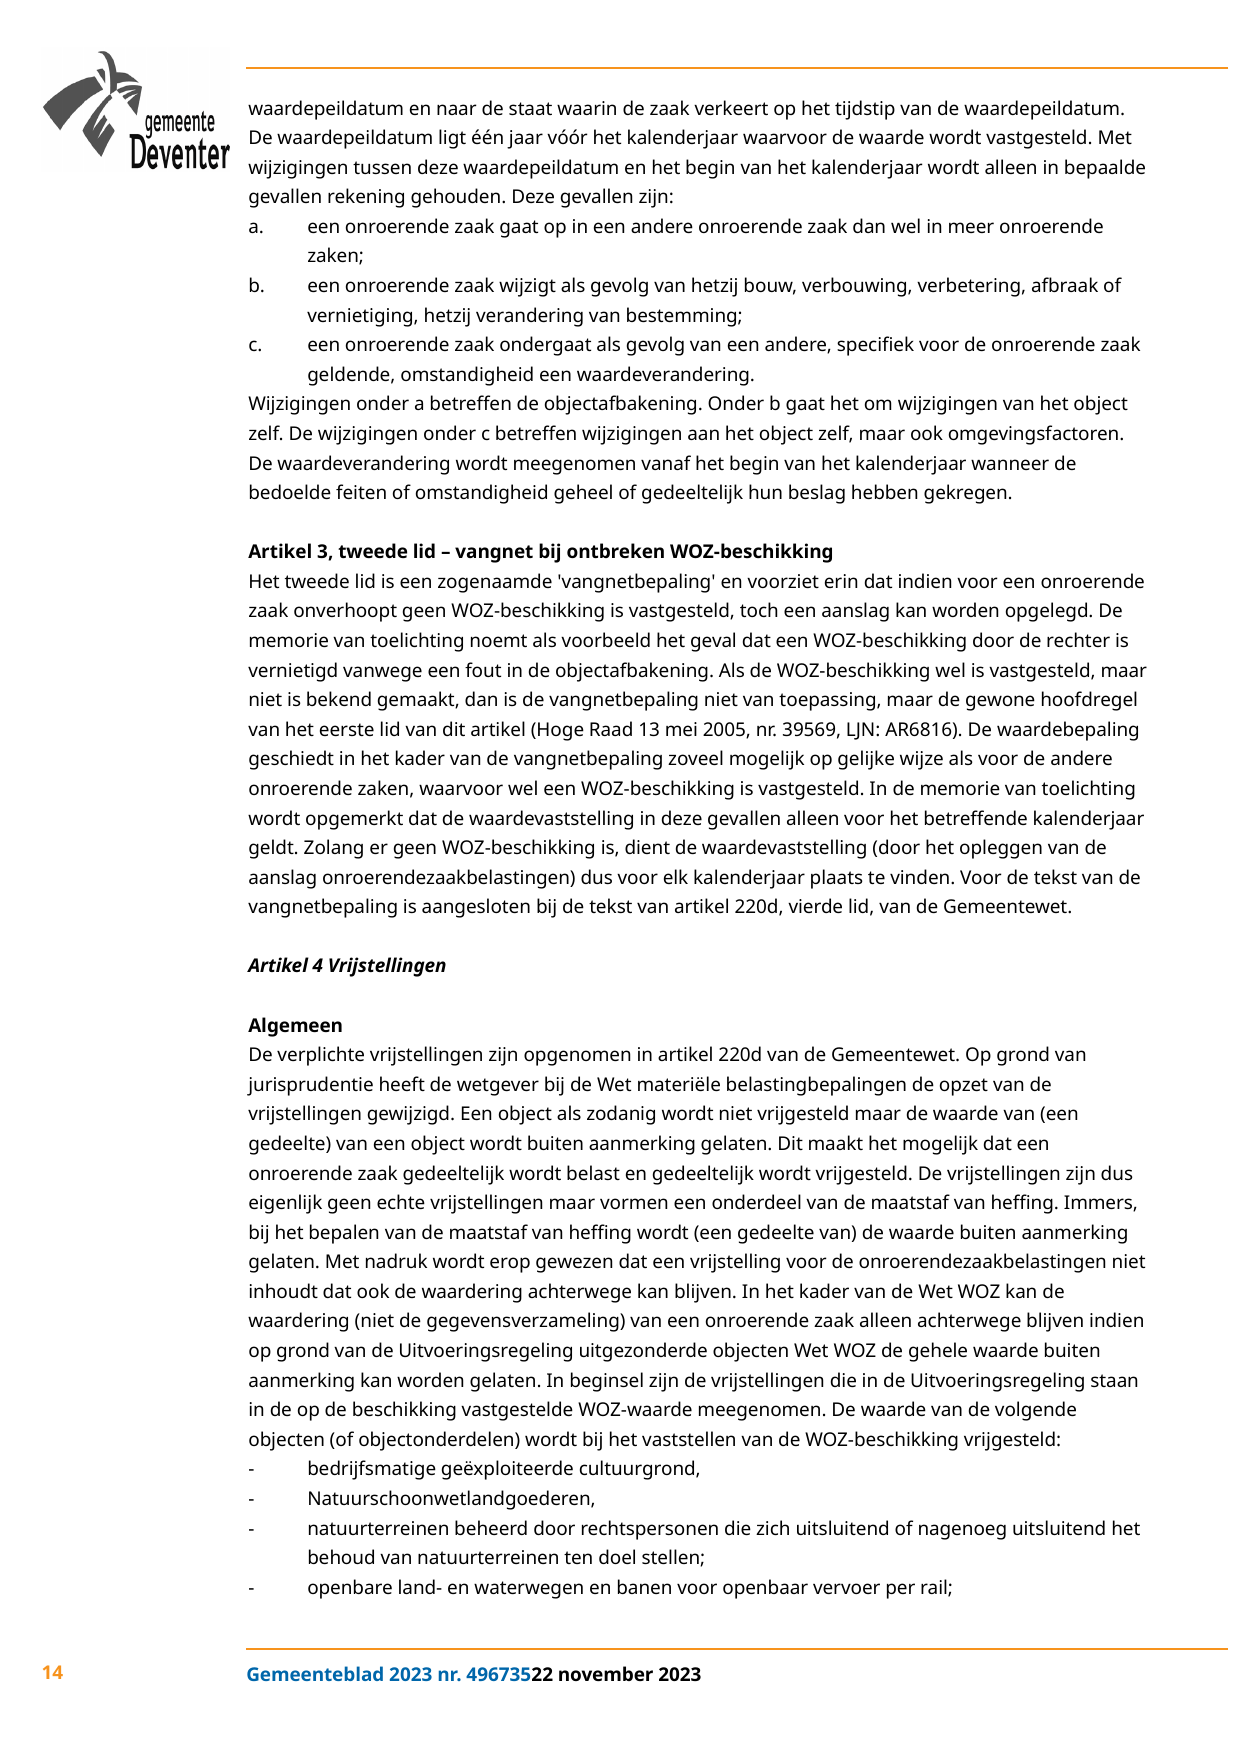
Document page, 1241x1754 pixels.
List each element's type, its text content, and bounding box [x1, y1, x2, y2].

list een onroerende zaak ondergaat als gevolg van een andere, specifiek voor de onroerende zaak geldende, omstandigheid een waardeverandering. [248, 331, 1152, 387]
text Artikel 3, tweede lid – vangnet bij ontbreken WOZ-beschikking [248, 538, 1152, 564]
list een onroerende zaak wijzigt als gevolg van hetzij bouw, verbouwing, verbetering, afbraak of vernietiging, hetzij verandering van bestemming; [248, 272, 1152, 328]
picture [41, 47, 231, 172]
list een onroerende zaak gaat op in een andere onroerende zaak dan wel in meer onroerende zaken; [248, 213, 1152, 268]
text waardepeildatum en naar de staat waarin de zaak verkeert op het tijdstip van de waardepeildatum. De waardepeildatum ligt één jaar vóór het kalenderjaar waarvoor de waarde wordt vastgesteld. Met wijzigingen tussen deze waardepeildatum en het begin van het kalenderjaar wordt alleen in bepaalde gevallen rekening gehouden. Deze gevallen zijn: [248, 95, 1152, 209]
list openbare land- en waterwegen en banen voor openbaar vervoer per rail; [248, 1574, 1152, 1600]
text Het tweede lid is een zogenaamde 'vangnetbepaling' en voorziet erin dat indien voor een onroerende zaak onverhoopt geen WOZ-beschikking is vastgesteld, toch een aanslag kan worden opgelegd. De memorie van toelichting noemt als voorbeeld het geval dat een WOZ-beschikking door de rechter is vernietigd vanwege een fout in de objectafbakening. Als de WOZ-beschikking wel is vastgesteld, maar niet is bekend gemaakt, dan is de vangnetbepaling niet van toepassing, maar de gewone hoofdregel van het eerste lid van dit artikel (Hoge Raad 13 mei 2005, nr. 39569, LJN: AR6816). De waardebepaling geschiedt in het kader van de vangnetbepaling zoveel mogelijk op gelijke wijze als voor de andere onroerende zaken, waarvoor wel een WOZ-beschikking is vastgesteld. In de memorie van toelichting wordt opgemerkt dat de waardevaststelling in deze gevallen alleen voor het betreffende kalenderjaar geldt. Zolang er geen WOZ-beschikking is, dient de waardevaststelling (door het opleggen van de aanslag onroerendezaakbelastingen) dus voor elk kalenderjaar plaats te vinden. Voor de tekst van de vangnetbepaling is aangesloten bij de tekst van artikel 220d, vierde lid, van de Gemeentewet. [248, 568, 1152, 919]
list bedrijfsmatige geëxploiteerde cultuurgrond, [248, 1456, 1152, 1481]
list Natuurschoonwetlandgoederen, [248, 1485, 1152, 1511]
list natuurterreinen beheerd door rechtspersonen die zich uitsluitend of nagenoeg uitsluitend het behoud van natuurterreinen ten doel stellen; [248, 1515, 1152, 1570]
text De verplichte vrijstellingen zijn opgenomen in artikel 220d van de Gemeentewet. Op grond van jurisprudentie heeft de wetgever bij de Wet materiële belastingbepalingen de opzet van de vrijstellingen gewijzigd. Een object als zodanig wordt niet vrijgesteld maar de waarde van (een gedeelte) van een object wordt buiten aanmerking gelaten. Dit maakt het mogelijk dat een onroerende zaak gedeeltelijk wordt belast en gedeeltelijk wordt vrijgesteld. De vrijstellingen zijn dus eigenlijk geen echte vrijstellingen maar vormen een onderdeel van de maatstaf van heffing. Immers, bij het bepalen van de maatstaf van heffing wordt (een gedeelte van) de waarde buiten aanmerking gelaten. Met nadruk wordt erop gewezen dat een vrijstelling voor de onroerendezaakbelastingen niet inhoudt dat ook de waardering achterwege kan blijven. In het kader van de Wet WOZ kan de waardering (niet de gegevensverzameling) van een onroerende zaak alleen achterwege blijven indien op grond van de Uitvoeringsregeling uitgezonderde objecten Wet WOZ de gehele waarde buiten aanmerking kan worden gelaten. In beginsel zijn de vrijstellingen die in de Uitvoeringsregeling staan in de op de beschikking vastgestelde WOZ-waarde meegenomen. De waarde van de volgende objecten (of objectonderdelen) wordt bij het vaststellen van de WOZ-beschikking vrijgesteld: [248, 1041, 1152, 1452]
text Wijzigingen onder a betreffen de objectafbakening. Onder b gaat het om wijzigingen van het object zelf. De wijzigingen onder c betreffen wijzigingen aan het object zelf, maar ook omgevingsfactoren. De waardeverandering wordt meegenomen vanaf het begin van het kalenderjaar wanneer de bedoelde feiten of omstandigheid geheel of gedeeltelijk hun beslag hebben gekregen. [248, 391, 1152, 505]
text Artikel 4 Vrijstellingen [248, 953, 1152, 978]
text Algemeen [248, 1012, 1152, 1038]
